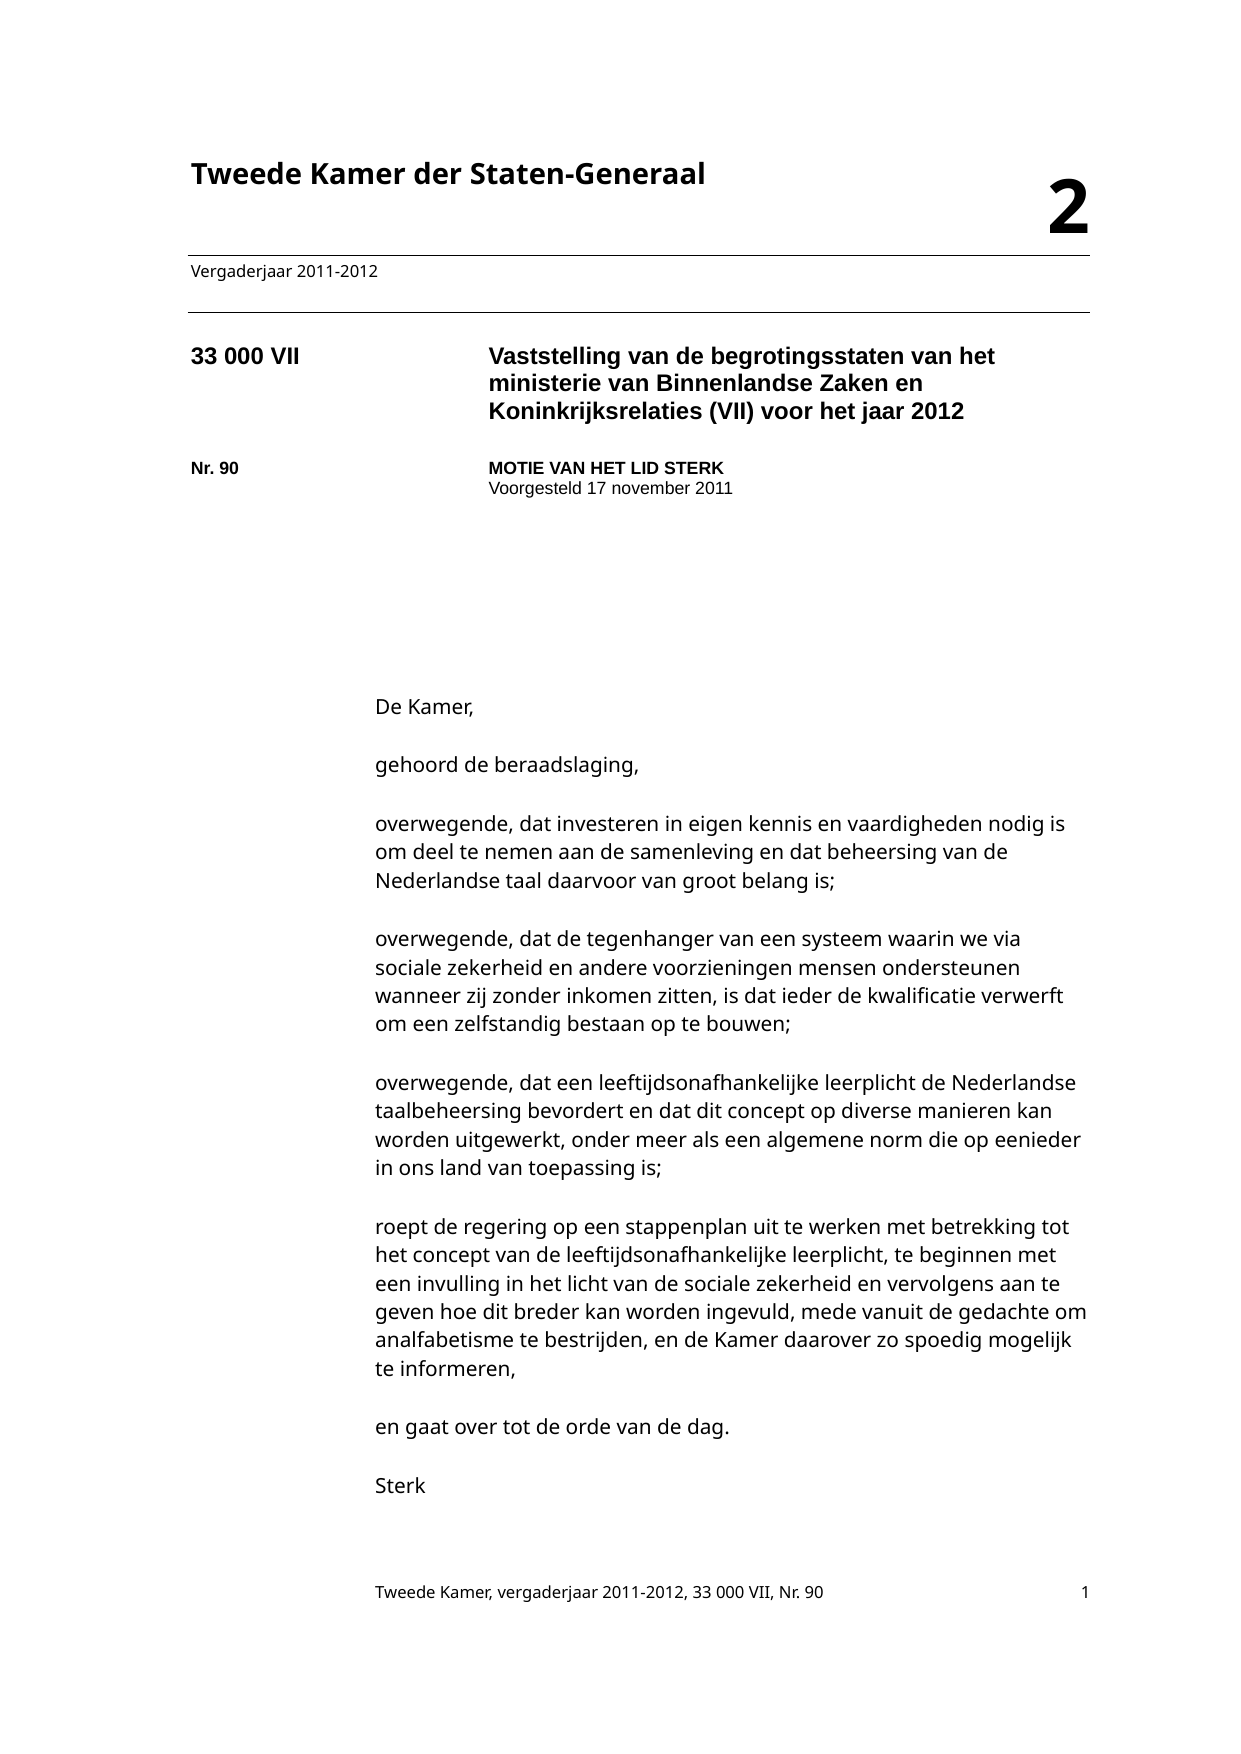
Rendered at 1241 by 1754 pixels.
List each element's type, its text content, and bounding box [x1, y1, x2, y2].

text roept de regering op een stappenplan uit te werken met betrekking tot het concept van de leeftijdsonafhankelijke leerplicht, te beginnen met een invulling in het licht van de sociale zekerheid en vervolgens aan te geven hoe dit breder kan worden ingevuld, mede vanuit de gedachte om analfabetisme te bestrijden, en de Kamer daarover zo spoedig mogelijk te informeren, [375, 1212, 1090, 1382]
table_header 2 [910, 150, 1090, 255]
table_cell [188, 313, 485, 339]
text De Kamer, [375, 692, 1090, 721]
table_cell MOTIE VAN HET LID STERK Voorgesteld 17 november 2011 [485, 455, 1090, 573]
table_cell 33 000 VII [188, 339, 485, 454]
text Sterk [375, 1471, 1090, 1499]
table_header Tweede Kamer der Staten-Generaal [188, 150, 909, 255]
text gehoord de beraadslaging, [375, 751, 1090, 779]
text overwegende, dat de tegenhanger van een systeem waarin we via sociale zekerheid en andere voorzieningen mensen ondersteunen wanneer zij zonder inkomen zitten, is dat ieder de kwalificatie verwerft om een zelfstandig bestaan op te bouwen; [375, 924, 1090, 1038]
table_cell Vergaderjaar 2011-2012 [188, 256, 485, 312]
table_cell Nr. 90 [188, 455, 485, 573]
text overwegende, dat investeren in eigen kennis en vaardigheden nodig is om deel te nemen aan de samenleving en dat beheersing van de Nederlandse taal daarvoor van groot belang is; [375, 809, 1090, 894]
table_cell [485, 313, 1090, 339]
table_cell Vaststelling van de begrotingsstaten van het ministerie van Binnenlandse Zaken en Koninkrijksrelaties (VII) voor het jaar 2012 [485, 339, 1090, 454]
text overwegende, dat een leeftijdsonafhankelijke leerplicht de Nederlandse taalbeheersing bevordert en dat dit concept op diverse manieren kan worden uitgewerkt, onder meer als een algemene norm die op eenieder in ons land van toepassing is; [375, 1068, 1090, 1182]
table_cell [485, 256, 1090, 312]
text en gaat over tot de orde van de dag. [375, 1412, 1090, 1441]
